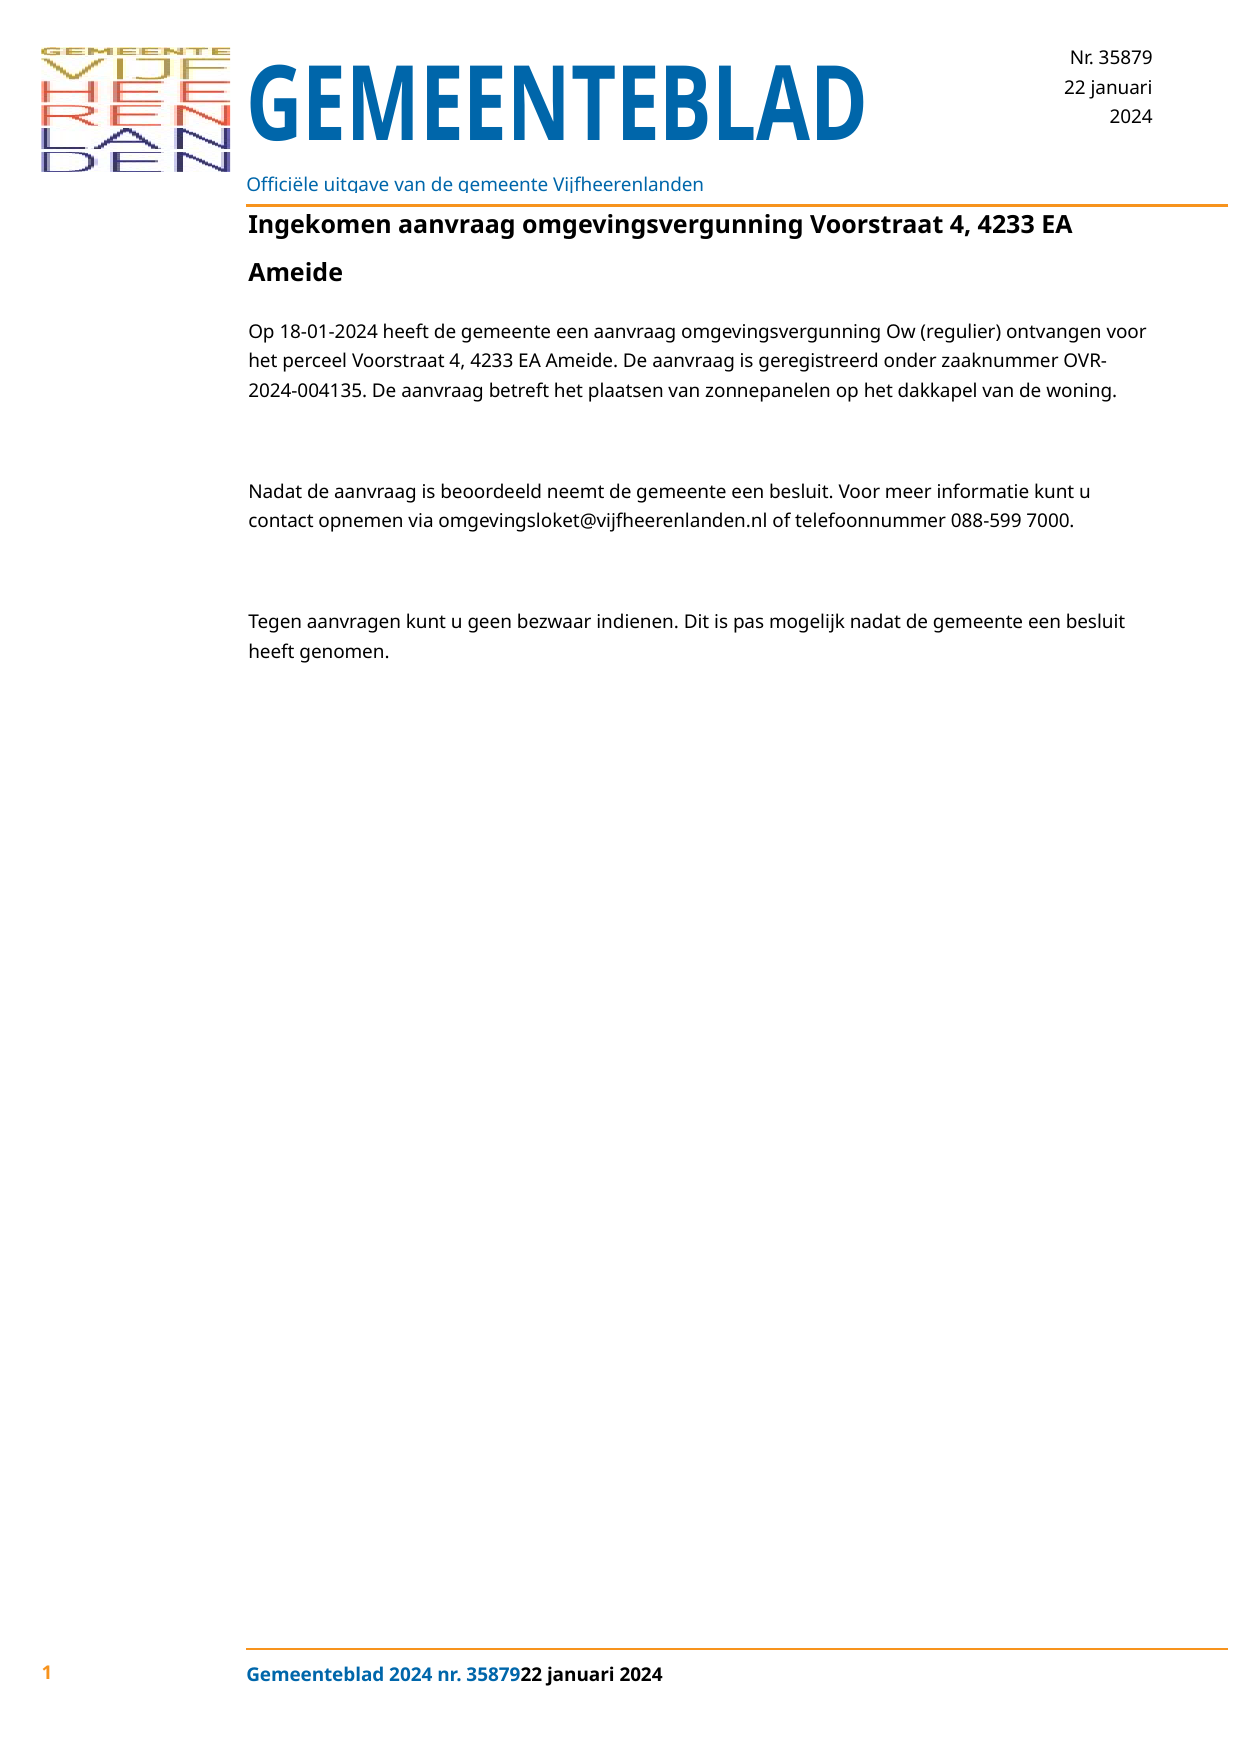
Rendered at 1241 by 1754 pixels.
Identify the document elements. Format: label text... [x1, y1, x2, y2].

picture [41, 47, 231, 172]
text Op 18-01-2024 heeft de gemeente een aanvraag omgevingsvergunning Ow (regulier) ontvangen voor het perceel Voorstraat 4, 4233 EA Ameide. De aanvraag is geregistreerd onder zaaknummer OVR-2024-004135. De aanvraag betreft het plaatsen van zonnepanelen op het dakkapel van de woning. [248, 318, 1152, 403]
text Ingekomen aanvraag omgevingsvergunning Voorstraat 4, 4233 EA Ameide [248, 207, 1152, 288]
text Tegen aanvragen kunt u geen bezwaar indienen. Dit is pas mogelijk nadat de gemeente een besluit heeft genomen. [248, 608, 1152, 664]
text Nadat de aanvraag is beoordeeld neemt de gemeente een besluit. Voor meer informatie kunt u contact opnemen via omgevingsloket@vijfheerenlanden.nl of telefoonnummer 088-599 7000. [248, 478, 1152, 533]
